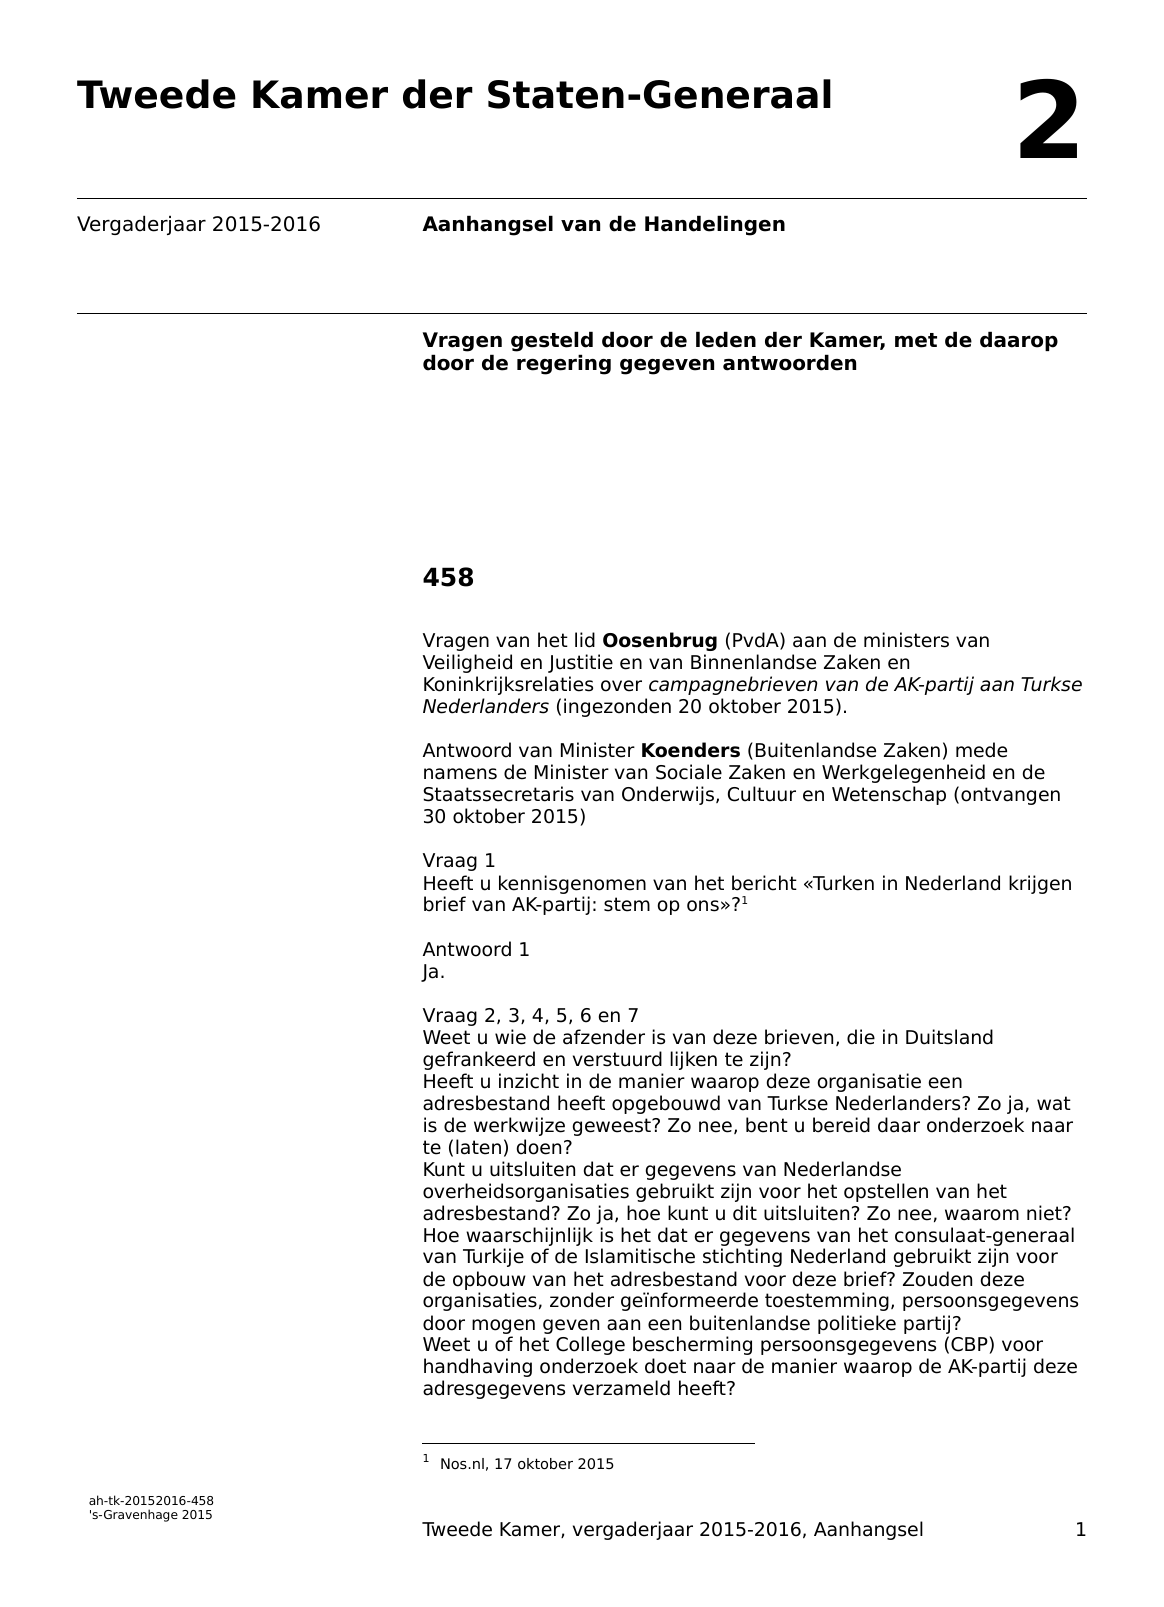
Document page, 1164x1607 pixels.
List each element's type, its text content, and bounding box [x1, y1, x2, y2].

text Antwoord 1 [422, 938, 1087, 961]
text Vragen van het lid Oosenbrug (PvdA) aan de ministers van Veiligheid en Justitie en van Binnenlandse Zaken en Koninkrijksrelaties over campagnebrieven van de AK-partij aan Turkse Nederlanders (ingezonden 20 oktober 2015). [422, 630, 1087, 718]
text Kunt u uitsluiten dat er gegevens van Nederlandse overheidsorganisaties gebruikt zijn voor het opstellen van het adresbestand? Zo ja, hoe kunt u dit uitsluiten? Zo nee, waarom niet? [422, 1158, 1087, 1224]
text Weet u of het College bescherming persoonsgegevens (CBP) voor handhaving onderzoek doet naar de manier waarop de AK-partij deze adresgegevens verzameld heeft? [422, 1334, 1087, 1400]
text Vraag 1 [422, 850, 1087, 872]
text 458 [422, 563, 1087, 592]
text Ja. [422, 961, 1087, 982]
text Antwoord van Minister Koenders (Buitenlandse Zaken) mede namens de Minister van Sociale Zaken en Werkgelegenheid en de Staatssecretaris van Onderwijs, Cultuur en Wetenschap (ontvangen 30 oktober 2015) [422, 740, 1087, 828]
text ah-tk-20152016-458 [88, 1494, 323, 1508]
table_header Tweede Kamer der Staten-Generaal [77, 59, 886, 198]
text Hoe waarschijnlijk is het dat er gegevens van het consulaat-generaal van Turkije of de Islamitische stichting Nederland gebruikt zijn voor de opbouw van het adresbestand voor deze brief? Zouden deze organisaties, zonder geïnformeerde toestemming, persoonsgegevens door mogen geven aan een buitenlandse politieke partij? [422, 1224, 1087, 1334]
text Vraag 2, 3, 4, 5, 6 en 7 [422, 1005, 1087, 1027]
text 's-Gravenhage 2015 [88, 1508, 323, 1522]
table_cell Vergaderjaar 2015-2016 [77, 199, 422, 313]
text Nos.nl, 17 oktober 2015 [422, 1452, 1087, 1474]
text Heeft u inzicht in de manier waarop deze organisatie een adresbestand heeft opgebouwd van Turkse Nederlanders? Zo ja, wat is de werkwijze geweest? Zo nee, bent u bereid daar onderzoek naar te (laten) doen? [422, 1071, 1087, 1158]
table_cell Vragen gesteld door de leden der Kamer, met de daarop door de regering gegeven antwoorden [422, 314, 1087, 375]
table_header 2 [886, 59, 1087, 198]
table_cell [77, 314, 422, 375]
text Weet u wie de afzender is van deze brieven, die in Duitsland gefrankeerd en verstuurd lijken te zijn? [422, 1027, 1087, 1071]
table_cell Aanhangsel van de Handelingen [422, 199, 1087, 313]
text Heeft u kennisgenomen van het bericht «Turken in Nederland krijgen brief van AK-partij: stem op ons»? [422, 872, 1087, 916]
